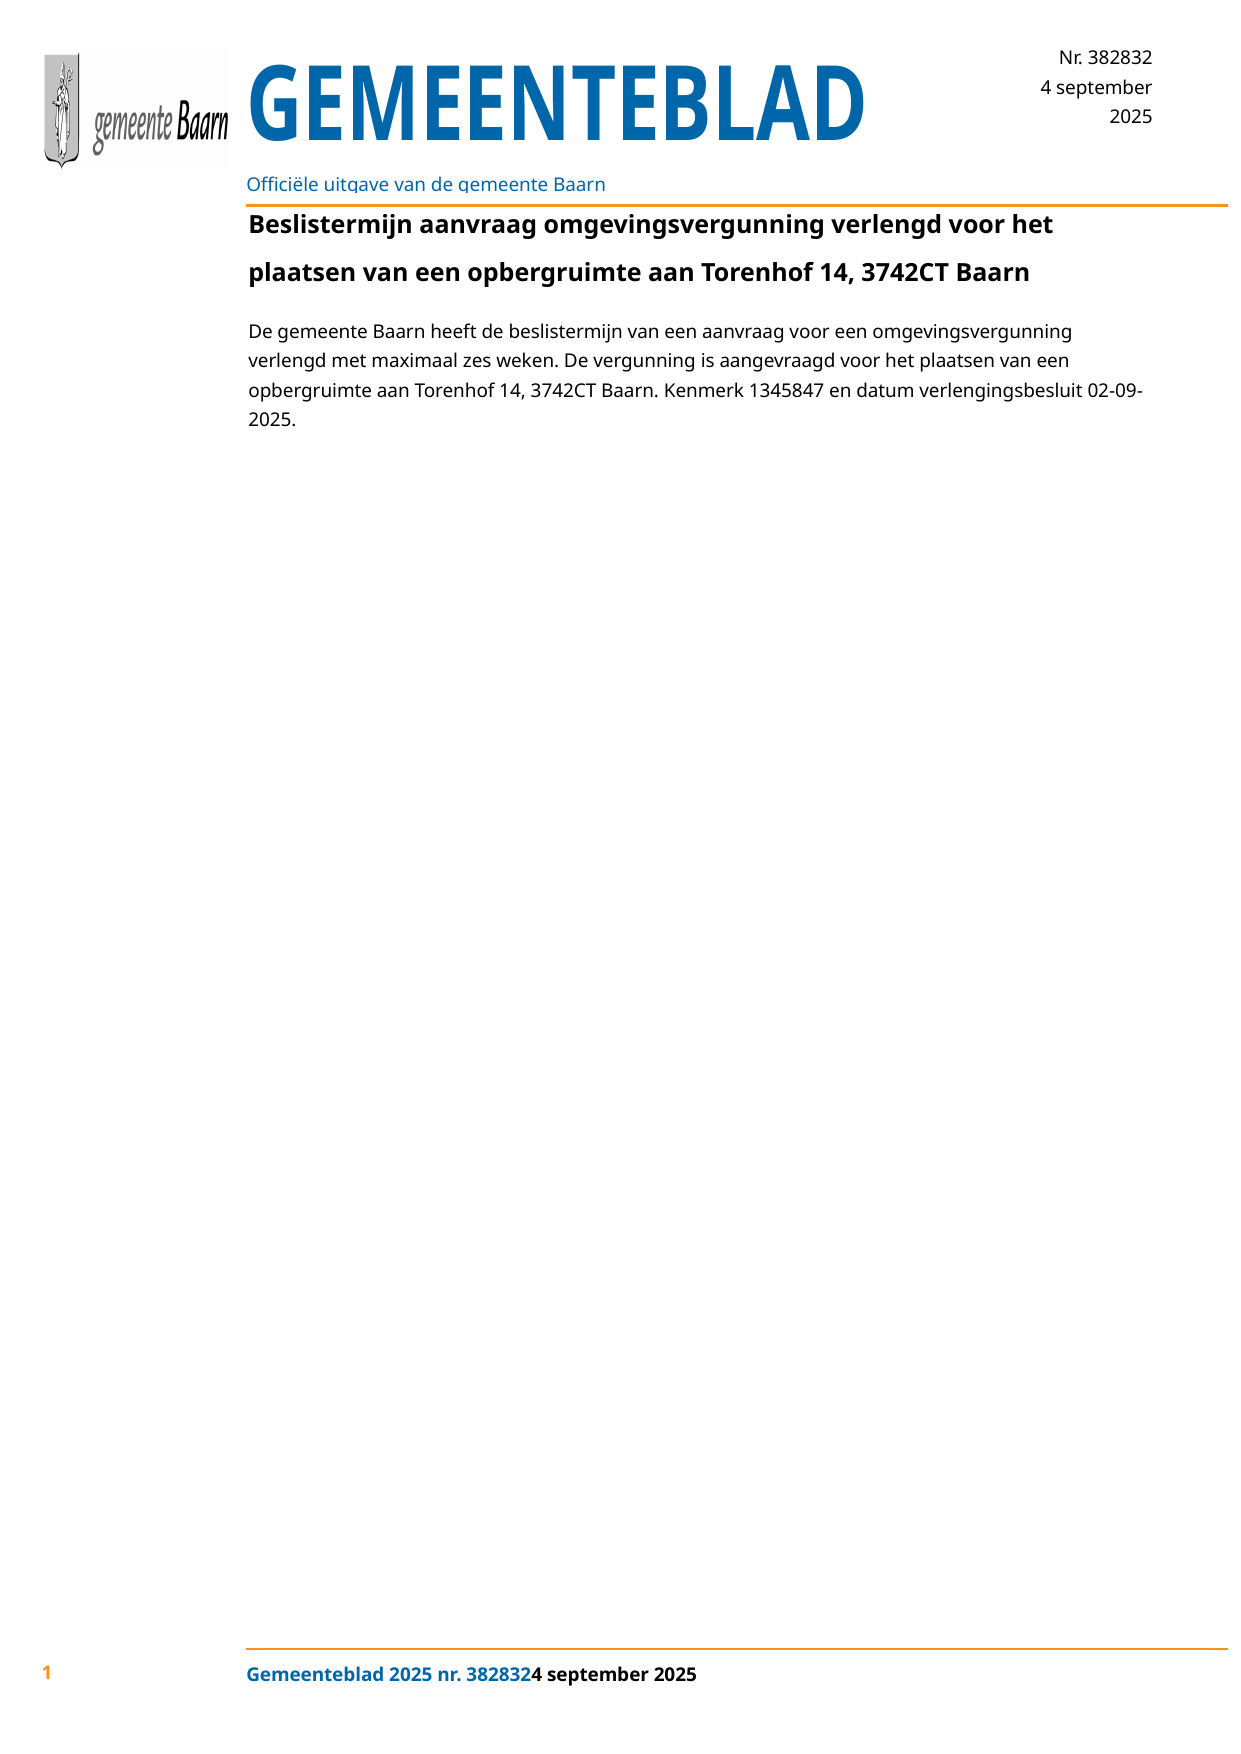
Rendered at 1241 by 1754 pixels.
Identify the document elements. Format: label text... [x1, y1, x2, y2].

text De gemeente Baarn heeft de beslistermijn van een aanvraag voor een omgevingsvergunning verlengd met maximaal zes weken. De vergunning is aangevraagd voor het plaatsen van een opbergruimte aan Torenhof 14, 3742CT Baarn. Kenmerk 1345847 en datum verlengingsbesluit 02-09-2025. [248, 318, 1152, 432]
text Beslistermijn aanvraag omgevingsvergunning verlengd voor het plaatsen van een opbergruimte aan Torenhof 14, 3742CT Baarn [248, 207, 1152, 288]
picture [41, 47, 231, 172]
